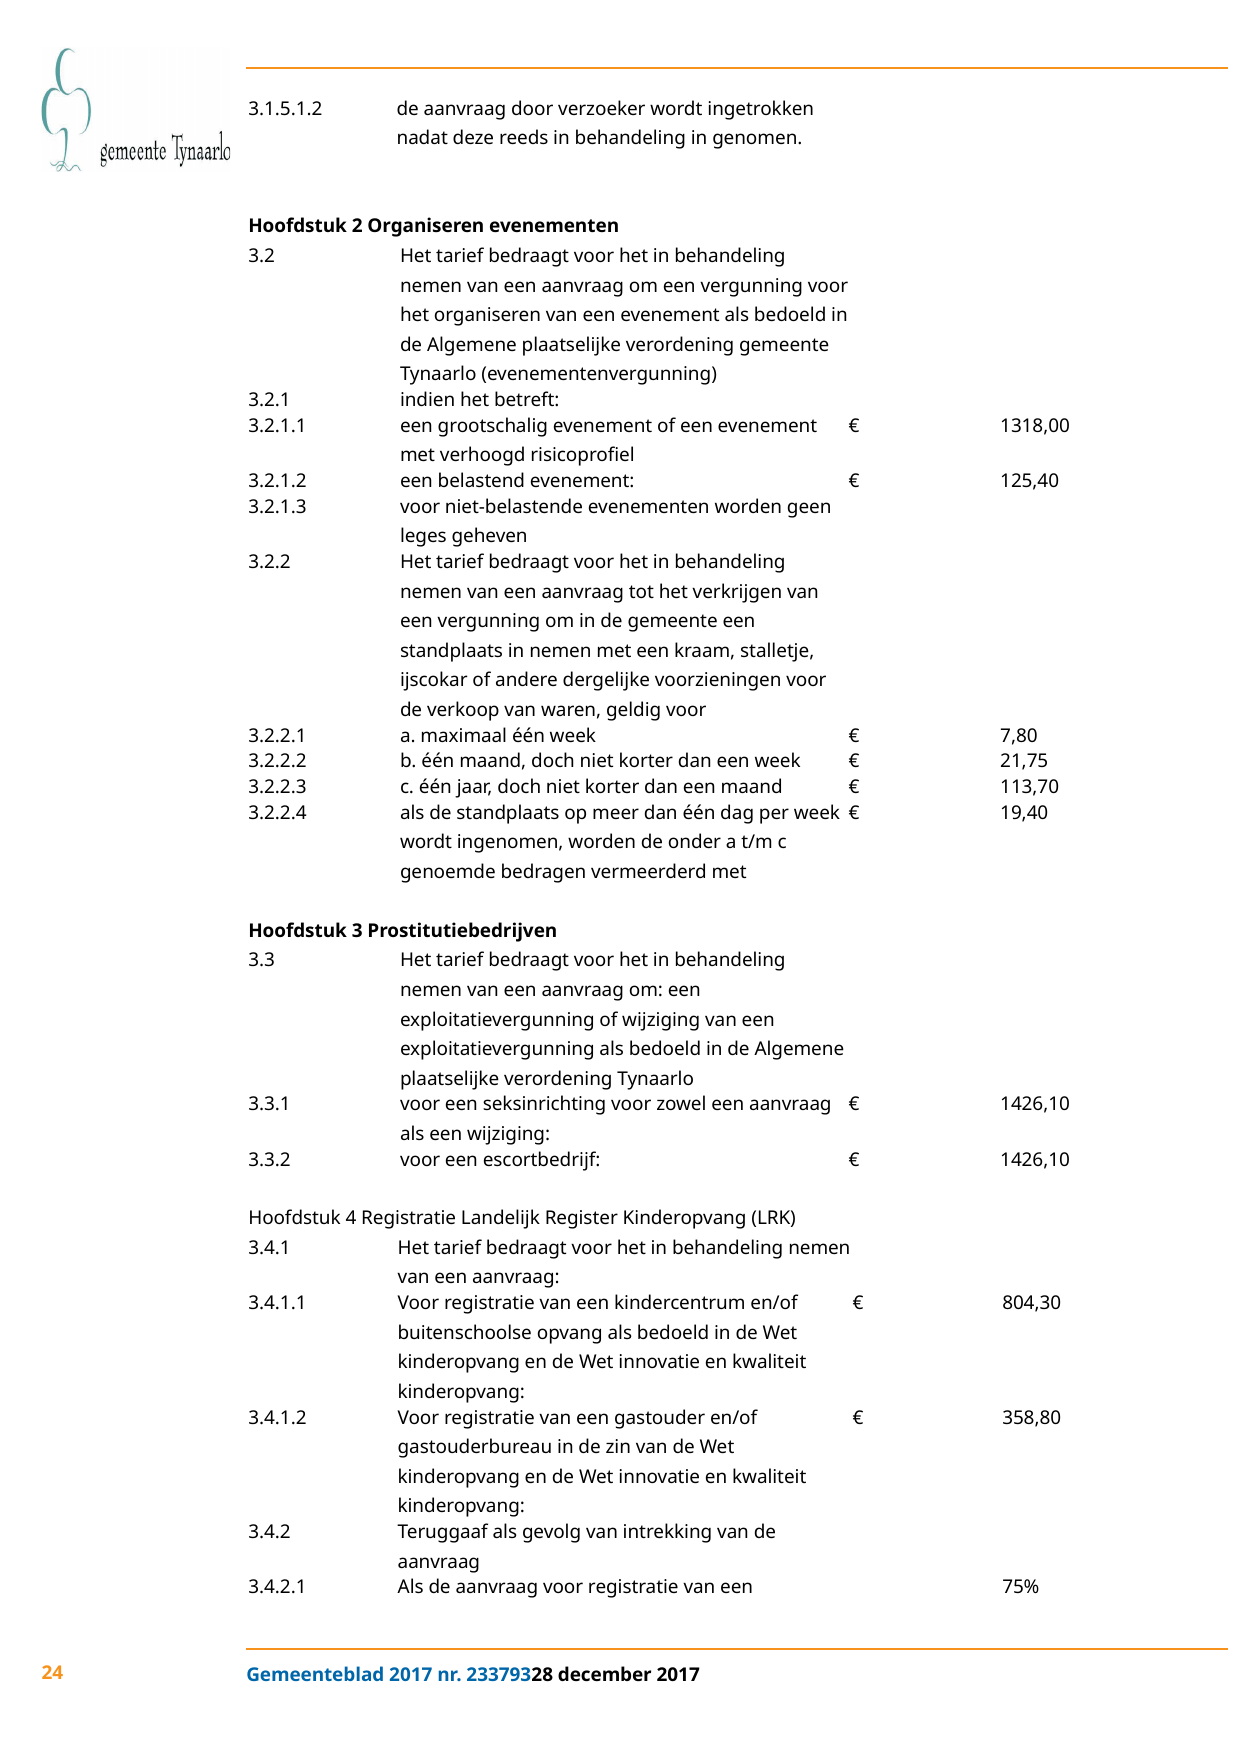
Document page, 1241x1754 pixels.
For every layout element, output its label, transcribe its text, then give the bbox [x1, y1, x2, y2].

table_cell Als de aanvraag voor registratie van een [398, 1574, 852, 1599]
table_cell Het tarief bedraagt voor het in behandeling nemen van een aanvraag tot het verkrijgen van een vergunning om in de gemeente een standplaats in nemen met een kraam, stalletje, ijscokar of andere dergelijke voorzieningen voor de verkoop van waren, geldig voor [400, 548, 848, 722]
table_cell 1318,00 [1000, 412, 1152, 467]
table_cell [1000, 548, 1152, 722]
table_cell 3.3.1 [248, 1091, 400, 1146]
table_cell 3.2.2.4 [248, 799, 400, 884]
table_cell € [848, 1146, 1000, 1172]
table_cell 1426,10 [1000, 1146, 1152, 1172]
table_cell 113,70 [1000, 774, 1152, 799]
table_cell [1003, 95, 1152, 150]
table_cell [1000, 493, 1152, 548]
table_header [1002, 1234, 1152, 1289]
table_cell [848, 386, 1000, 412]
table_cell c. één jaar, doch niet korter dan een maand [400, 774, 848, 799]
table_cell 3.1.5.1.2 [248, 95, 396, 150]
table_header 3.3 [248, 947, 400, 1091]
text Hoofdstuk 3 Prostitutiebedrijven [248, 917, 1152, 943]
table_cell 19,40 [1000, 799, 1152, 884]
table_header 3.2 [248, 242, 400, 386]
table_cell als de standplaats op meer dan één dag per week wordt ingenomen, worden de onder a t/m c genoemde bedragen vermeerderd met [400, 799, 848, 884]
table_cell [848, 493, 1000, 548]
table_cell € [848, 1091, 1000, 1146]
table_cell 3.4.2.1 [248, 1574, 397, 1599]
table_cell [853, 1519, 1002, 1574]
table_cell [853, 1574, 1002, 1599]
table_cell voor een escortbedrijf: [400, 1146, 848, 1172]
table_cell € [848, 799, 1000, 884]
table_cell 3.2.1.3 [248, 493, 400, 548]
table_cell [1000, 386, 1152, 412]
table_header [853, 1234, 1002, 1289]
table_cell 3.2.2.1 [248, 722, 400, 748]
table_cell indien het betreft: [400, 386, 848, 412]
table_cell 3.2.2.3 [248, 774, 400, 799]
table_cell een grootschalig evenement of een evenement met verhoogd risicoprofiel [400, 412, 848, 467]
table_cell de aanvraag door verzoeker wordt ingetrokken nadat deze reeds in behandeling in genomen. [396, 95, 855, 150]
table_header Het tarief bedraagt voor het in behandeling nemen van een aanvraag: [398, 1234, 852, 1289]
table_cell 3.4.1.2 [248, 1404, 397, 1518]
table_cell Voor registratie van een gastouder en/of gastouderbureau in de zin van de Wet kinderopvang en de Wet innovatie en kwaliteit kinderopvang: [398, 1404, 852, 1518]
table_cell 1426,10 [1000, 1091, 1152, 1146]
table_header 3.4.1 [248, 1234, 397, 1289]
table_cell € [848, 722, 1000, 748]
table_header [1000, 947, 1152, 1091]
table_cell 3.2.2 [248, 548, 400, 722]
picture [41, 47, 231, 172]
table_cell een belastend evenement: [400, 467, 848, 493]
table_cell 3.4.2 [248, 1519, 397, 1574]
table_cell € [848, 467, 1000, 493]
table_cell 7,80 [1000, 722, 1152, 748]
table_cell [855, 95, 1003, 150]
table_cell b. één maand, doch niet korter dan een week [400, 748, 848, 773]
table_cell Voor registratie van een kindercentrum en/of buitenschoolse opvang als bedoeld in de Wet kinderopvang en de Wet innovatie en kwaliteit kinderopvang: [398, 1290, 852, 1404]
table_cell 75% [1002, 1574, 1152, 1599]
table_cell 3.2.1 [248, 386, 400, 412]
table_cell 3.4.1.1 [248, 1290, 397, 1404]
table_cell € [848, 412, 1000, 467]
table_header Het tarief bedraagt voor het in behandeling nemen van een aanvraag om: een exploitatievergunning of wijziging van een exploitatievergunning als bedoeld in de Algemene plaatselijke verordening Tynaarlo [400, 947, 848, 1091]
table_cell 125,40 [1000, 467, 1152, 493]
table_cell [1002, 1519, 1152, 1574]
table_cell € [853, 1404, 1002, 1518]
table_header [1000, 242, 1152, 386]
text Hoofdstuk 4 Registratie Landelijk Register Kinderopvang (LRK) [248, 1204, 1152, 1230]
text Hoofdstuk 2 Organiseren evenementen [248, 212, 1152, 238]
table_cell € [848, 748, 1000, 773]
table_cell 3.2.2.2 [248, 748, 400, 773]
table_cell [848, 548, 1000, 722]
table_cell € [853, 1290, 1002, 1404]
table_cell voor een seksinrichting voor zowel een aanvraag als een wijziging: [400, 1091, 848, 1146]
table_cell 3.2.1.2 [248, 467, 400, 493]
table_cell 21,75 [1000, 748, 1152, 773]
table_cell voor niet-belastende evenementen worden geen leges geheven [400, 493, 848, 548]
table_cell a. maximaal één week [400, 722, 848, 748]
table_cell 804,30 [1002, 1290, 1152, 1404]
table_header [848, 242, 1000, 386]
table_header [848, 947, 1000, 1091]
table_cell € [848, 774, 1000, 799]
table_cell 3.3.2 [248, 1146, 400, 1172]
table_cell 3.2.1.1 [248, 412, 400, 467]
table_header Het tarief bedraagt voor het in behandeling nemen van een aanvraag om een vergunning voor het organiseren van een evenement als bedoeld in de Algemene plaatselijke verordening gemeente Tynaarlo (evenementenvergunning) [400, 242, 848, 386]
table_cell 358,80 [1002, 1404, 1152, 1518]
table_cell Teruggaaf als gevolg van intrekking van de aanvraag [398, 1519, 852, 1574]
